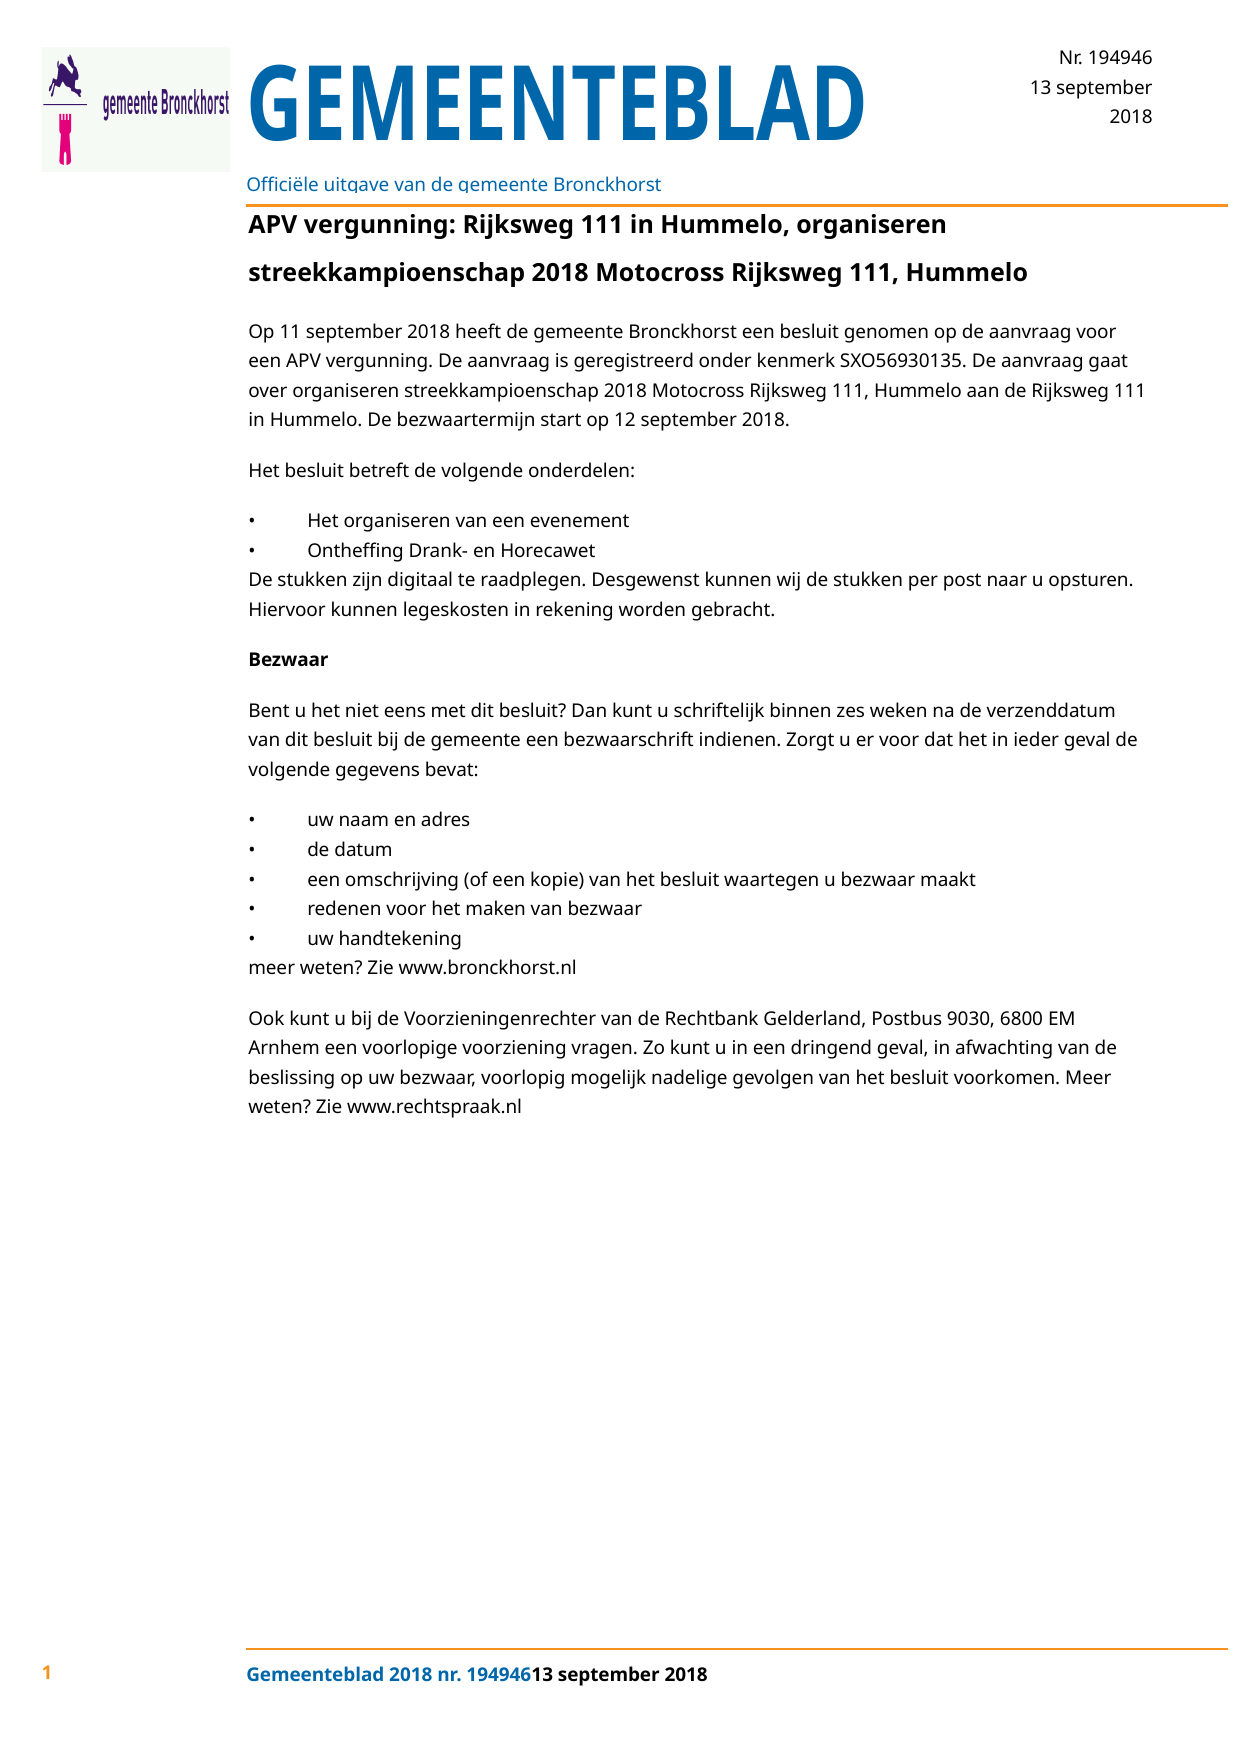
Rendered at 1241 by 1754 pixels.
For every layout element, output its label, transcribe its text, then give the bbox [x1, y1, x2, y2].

list redenen voor het maken van bezwaar [248, 895, 1152, 921]
text Het besluit betreft de volgende onderdelen: [248, 457, 1152, 483]
list uw handtekening [248, 925, 1152, 951]
picture [41, 47, 231, 172]
list uw naam en adres [248, 807, 1152, 832]
text APV vergunning: Rijksweg 111 in Hummelo, organiseren streekkampioenschap 2018 Motocross Rijksweg 111, Hummelo [248, 207, 1152, 288]
text meer weten? Zie www.bronckhorst.nl [248, 954, 1152, 980]
list de datum [248, 836, 1152, 862]
text De stukken zijn digitaal te raadplegen. Desgewenst kunnen wij de stukken per post naar u opsturen. Hiervoor kunnen legeskosten in rekening worden gebracht. [248, 567, 1152, 622]
text Op 11 september 2018 heeft de gemeente Bronckhorst een besluit genomen op de aanvraag voor een APV vergunning. De aanvraag is geregistreerd onder kenmerk SXO56930135. De aanvraag gaat over organiseren streekkampioenschap 2018 Motocross Rijksweg 111, Hummelo aan de Rijksweg 111 in Hummelo. De bezwaartermijn start op 12 september 2018. [248, 318, 1152, 432]
list Ontheffing Drank- en Horecawet [248, 537, 1152, 563]
list Het organiseren van een evenement [248, 507, 1152, 533]
text Ook kunt u bij de Voorzieningenrechter van de Rechtbank Gelderland, Postbus 9030, 6800 EM Arnhem een voorlopige voorziening vragen. Zo kunt u in een dringend geval, in afwachting van de beslissing op uw bezwaar, voorlopig mogelijk nadelige gevolgen van het besluit voorkomen. Meer weten? Zie www.rechtspraak.nl [248, 1005, 1152, 1119]
text Bent u het niet eens met dit besluit? Dan kunt u schriftelijk binnen zes weken na de verzenddatum van dit besluit bij de gemeente een bezwaarschrift indienen. Zorgt u er voor dat het in ieder geval de volgende gegevens bevat: [248, 697, 1152, 782]
list een omschrijving (of een kopie) van het besluit waartegen u bezwaar maakt [248, 866, 1152, 892]
text Bezwaar [248, 647, 1152, 672]
